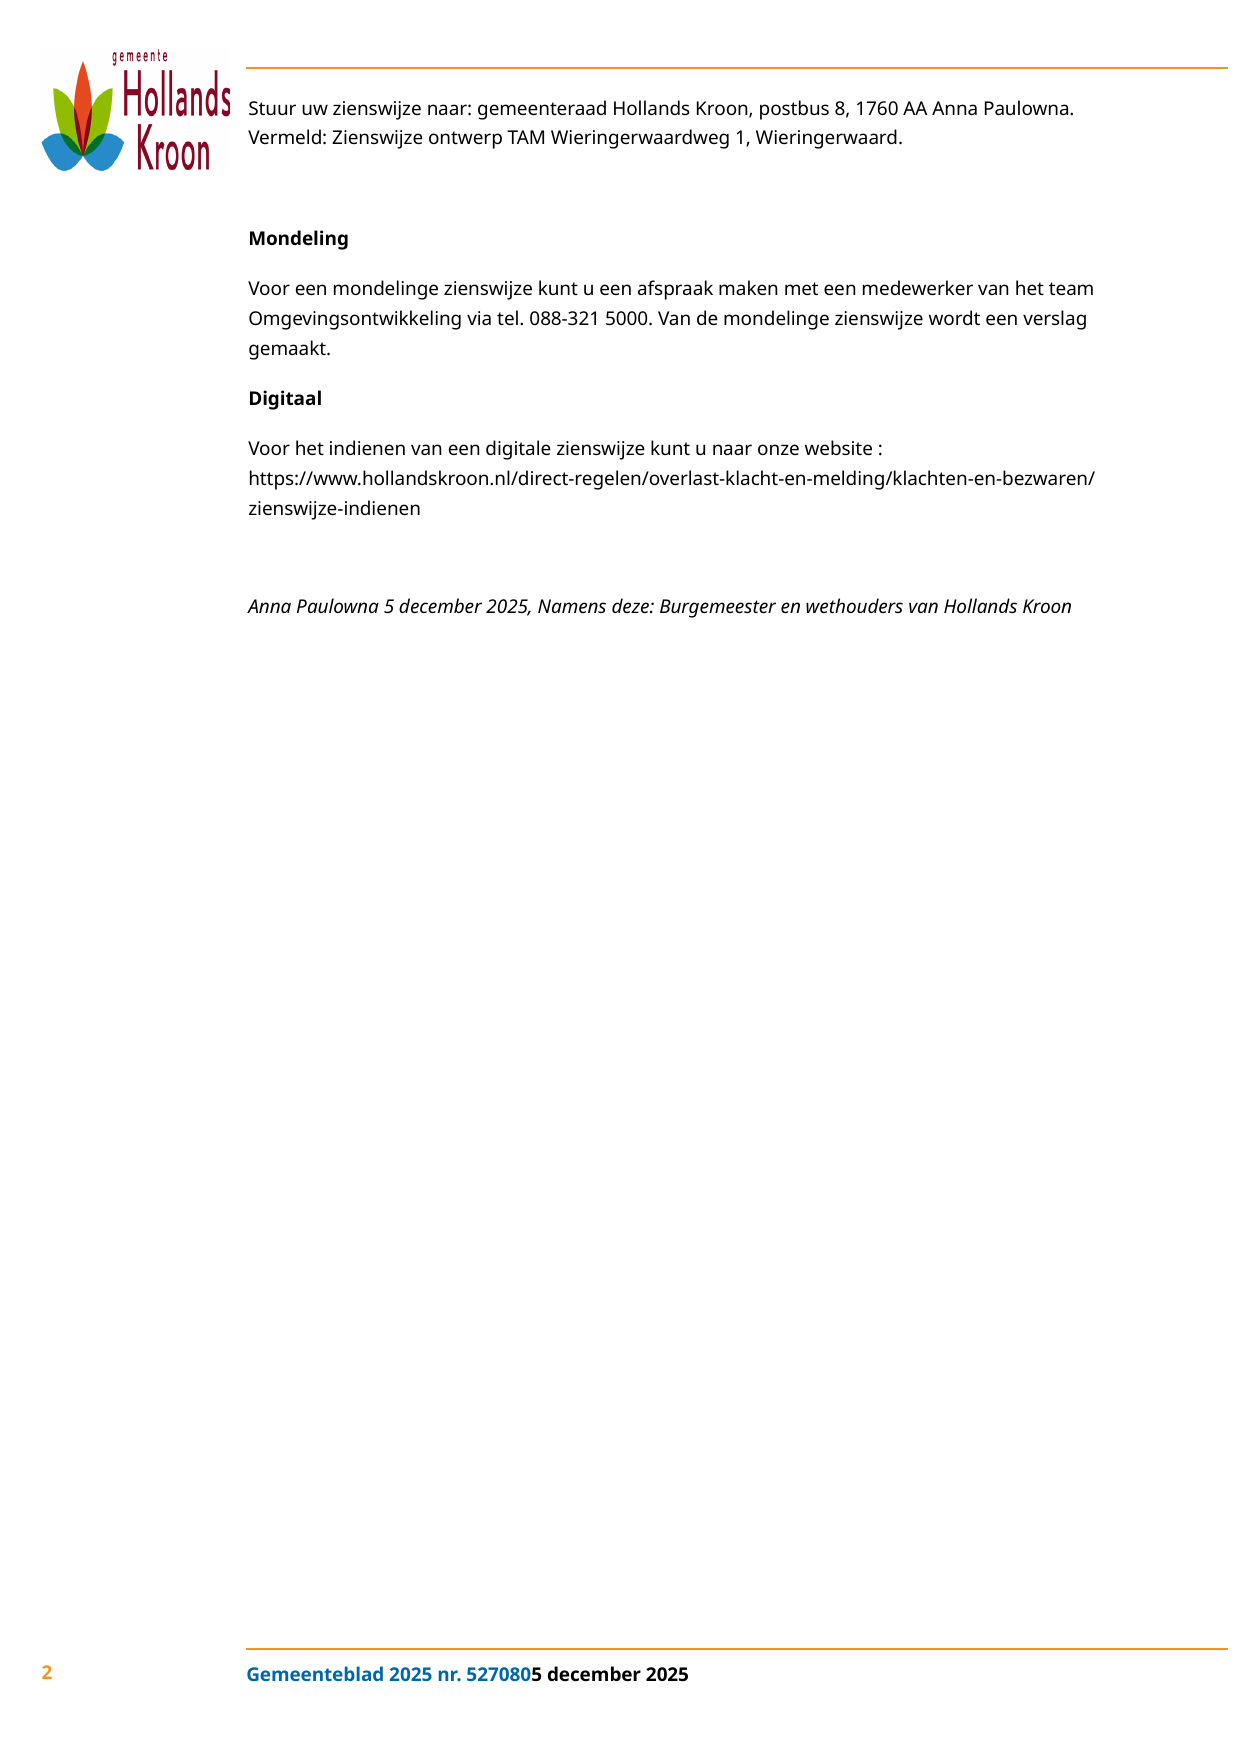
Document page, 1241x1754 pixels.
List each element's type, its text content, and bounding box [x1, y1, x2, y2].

text Stuur uw zienswijze naar: gemeenteraad Hollands Kroon, postbus 8, 1760 AA Anna Paulowna. Vermeld: Zienswijze ontwerp TAM Wieringerwaardweg 1, Wieringerwaard. [248, 95, 1152, 150]
text Mondeling [248, 225, 1152, 251]
text Digitaal [248, 385, 1152, 411]
text Voor een mondelinge zienswijze kunt u een afspraak maken met een medewerker van het team Omgevingsontwikkeling via tel. 088-321 5000. Van de mondelinge zienswijze wordt een verslag gemaakt. [248, 276, 1152, 361]
text Anna Paulowna 5 december 2025, Namens deze: Burgemeester en wethouders van Hollands Kroon [248, 593, 1152, 619]
text Voor het indienen van een digitale zienswijze kunt u naar onze website : https://www.hollandskroon.nl/direct-regelen/overlast-klacht-en-melding/klachten-en-bezwaren/zienswijze-indienen [248, 436, 1152, 521]
picture [41, 47, 231, 172]
